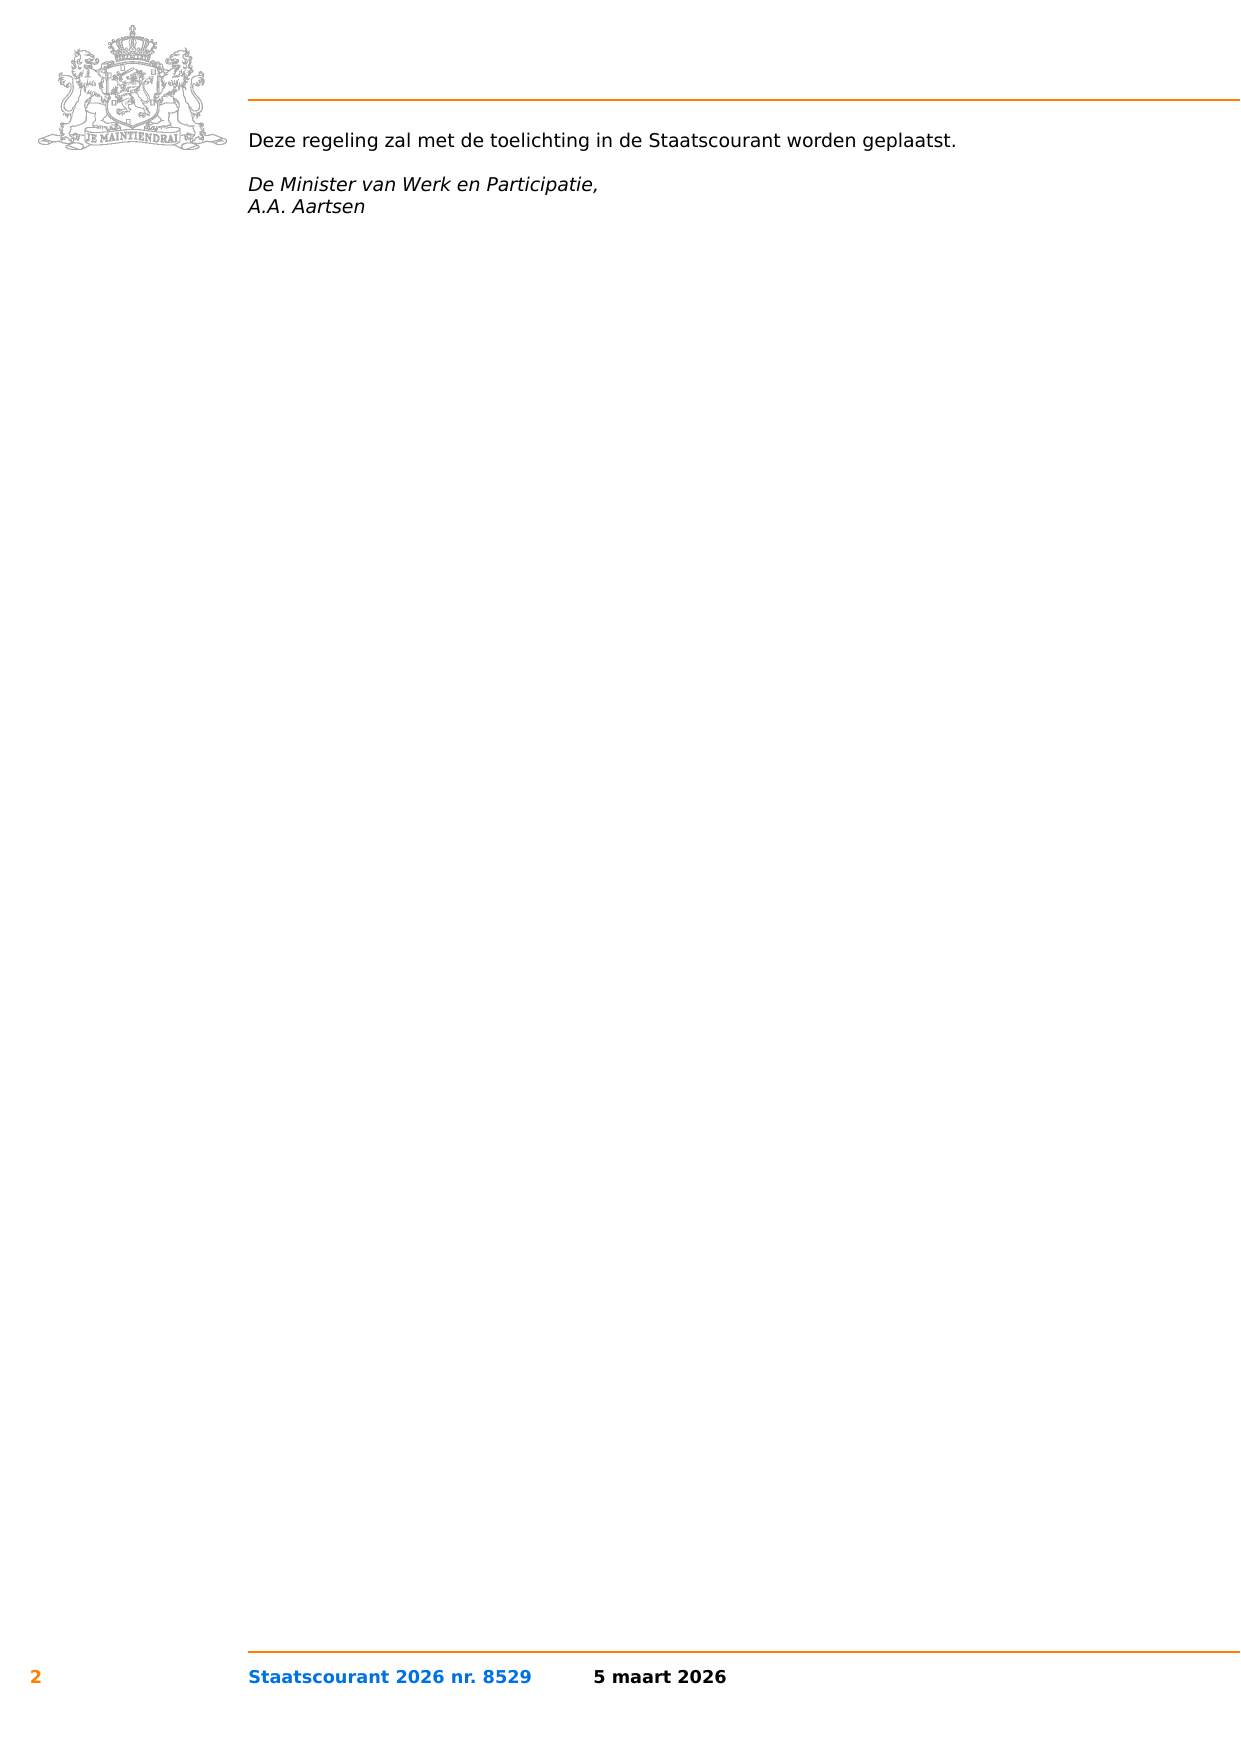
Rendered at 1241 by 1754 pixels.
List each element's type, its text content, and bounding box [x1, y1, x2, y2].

picture [38, 25, 227, 150]
text Deze regeling zal met de toelichting in de Staatscourant worden geplaatst. [248, 130, 1163, 152]
text De Minister van Werk en Participatie, A.A. Aartsen [248, 174, 1163, 218]
